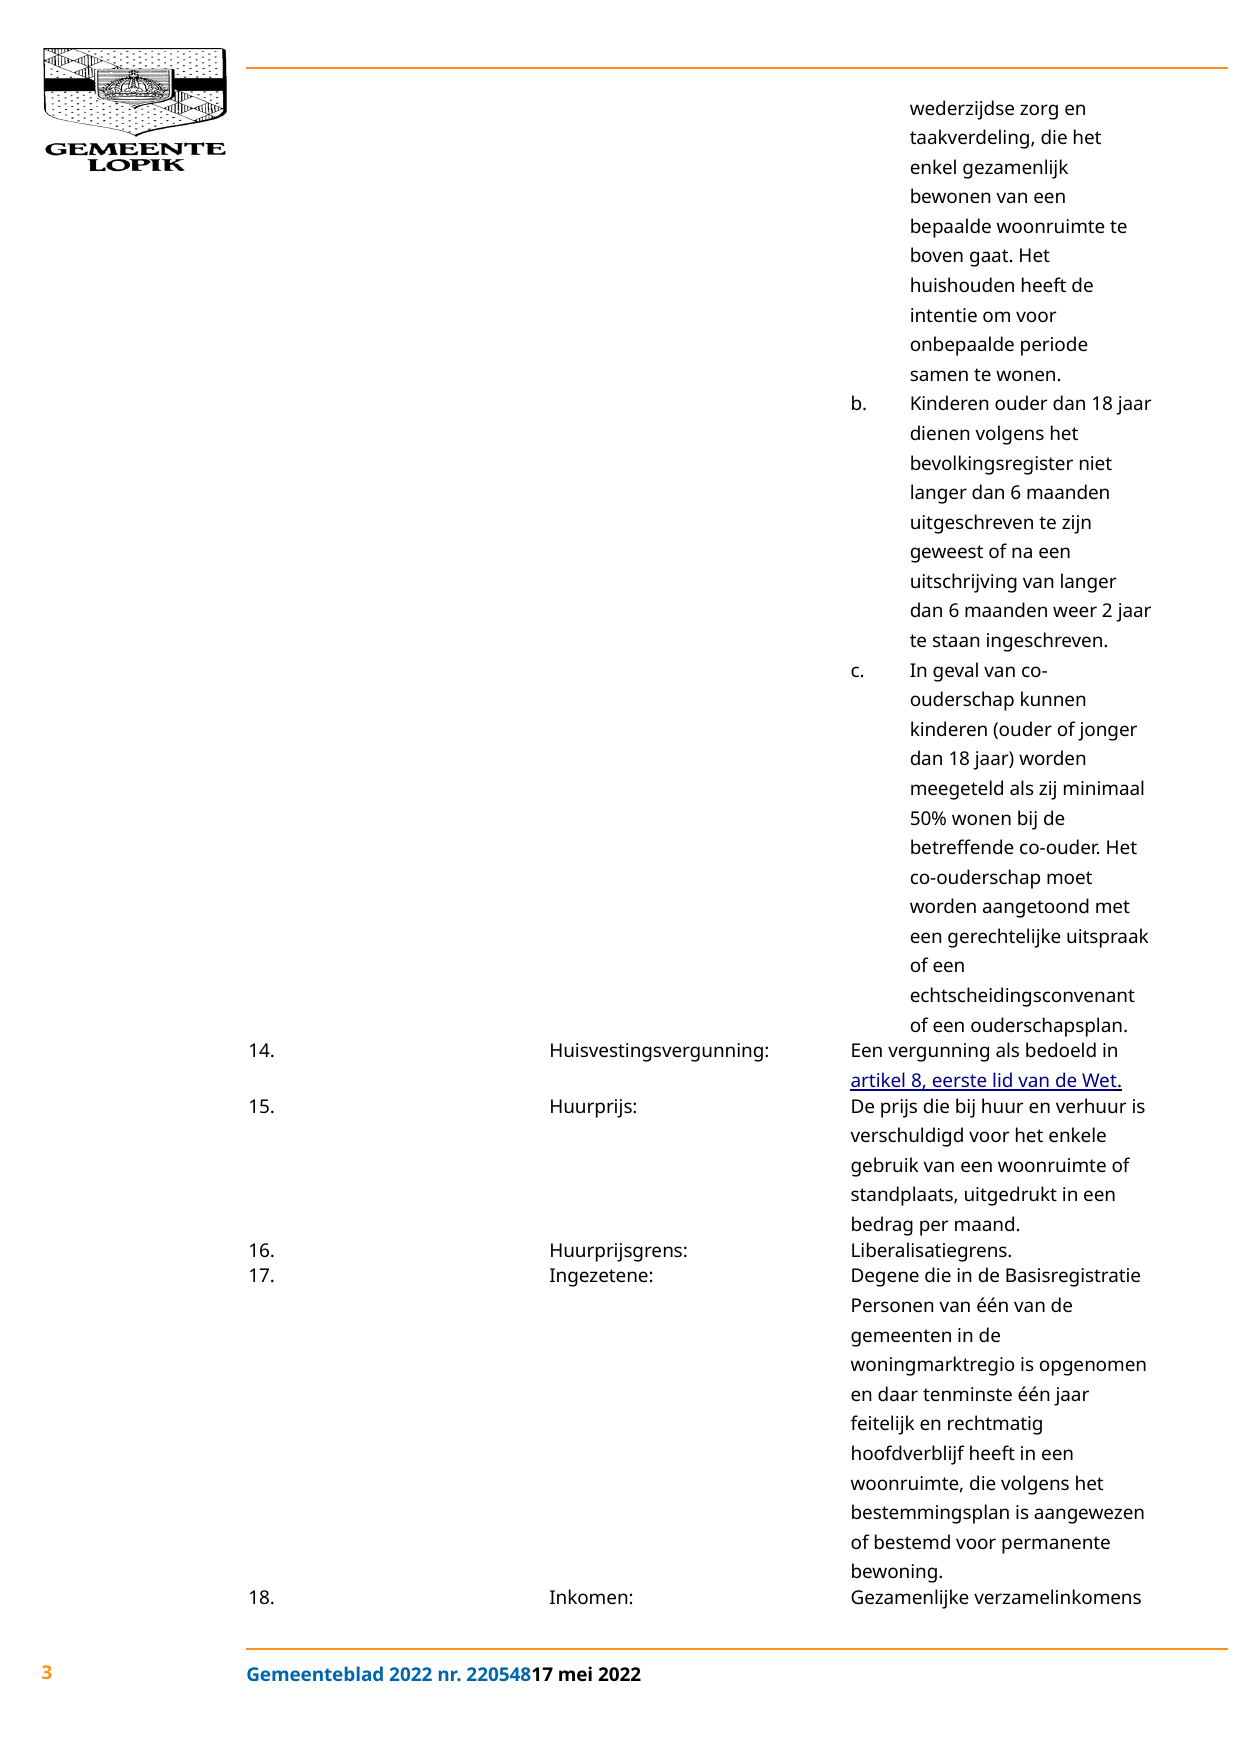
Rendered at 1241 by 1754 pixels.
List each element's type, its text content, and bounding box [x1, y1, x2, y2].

table_cell 16. [248, 1237, 549, 1263]
table_cell Degene die in de Basisregistratie Personen van één van de gemeenten in de woningmarktregio is opgenomen en daar tenminste één jaar feitelijk en rechtmatig hoofdverblijf heeft in een woonruimte, die volgens het bestemmingsplan is aangewezen of bestemd voor permanente bewoning. [850, 1263, 1152, 1584]
picture [41, 47, 231, 172]
table_cell Huisvestingsvergunning: [549, 1038, 850, 1093]
table_cell Huurprijs: [549, 1093, 850, 1237]
table_cell [549, 95, 850, 1038]
table_cell Gezamenlijke verzamelinkomens [850, 1584, 1152, 1610]
table_cell wederzijdse zorg en taakverdeling, die het enkel gezamenlijk bewonen van een bepaalde woonruimte te boven gaat. Het huishouden heeft de intentie om voor onbepaalde periode samen te wonen. Kinderen ouder dan 18 jaar dienen volgens het bevolkingsregister niet langer dan 6 maanden uitgeschreven te zijn geweest of na een uitschrijving van langer dan 6 maanden weer 2 jaar te staan ingeschreven. In geval van co-ouderschap kunnen kinderen (ouder of jonger dan 18 jaar) worden meegeteld als zij minimaal 50% wonen bij de betreffende co-ouder. Het co-ouderschap moet worden aangetoond met een gerechtelijke uitspraak of een echtscheidingsconvenant of een ouderschapsplan. [850, 95, 1152, 1038]
table_cell 15. [248, 1093, 549, 1237]
table_cell Een vergunning als bedoeld in artikel 8, eerste lid van de Wet. [850, 1038, 1152, 1093]
table_cell Liberalisatiegrens. [850, 1237, 1152, 1263]
table_cell Ingezetene: [549, 1263, 850, 1584]
table_cell Inkomen: [549, 1584, 850, 1610]
table_cell 17. [248, 1263, 549, 1584]
table_cell Huurprijsgrens: [549, 1237, 850, 1263]
table_cell [248, 95, 549, 1038]
table_cell De prijs die bij huur en verhuur is verschuldigd voor het enkele gebruik van een woonruimte of standplaats, uitgedrukt in een bedrag per maand. [850, 1093, 1152, 1237]
table_cell 14. [248, 1038, 549, 1093]
table_cell 18. [248, 1584, 549, 1610]
